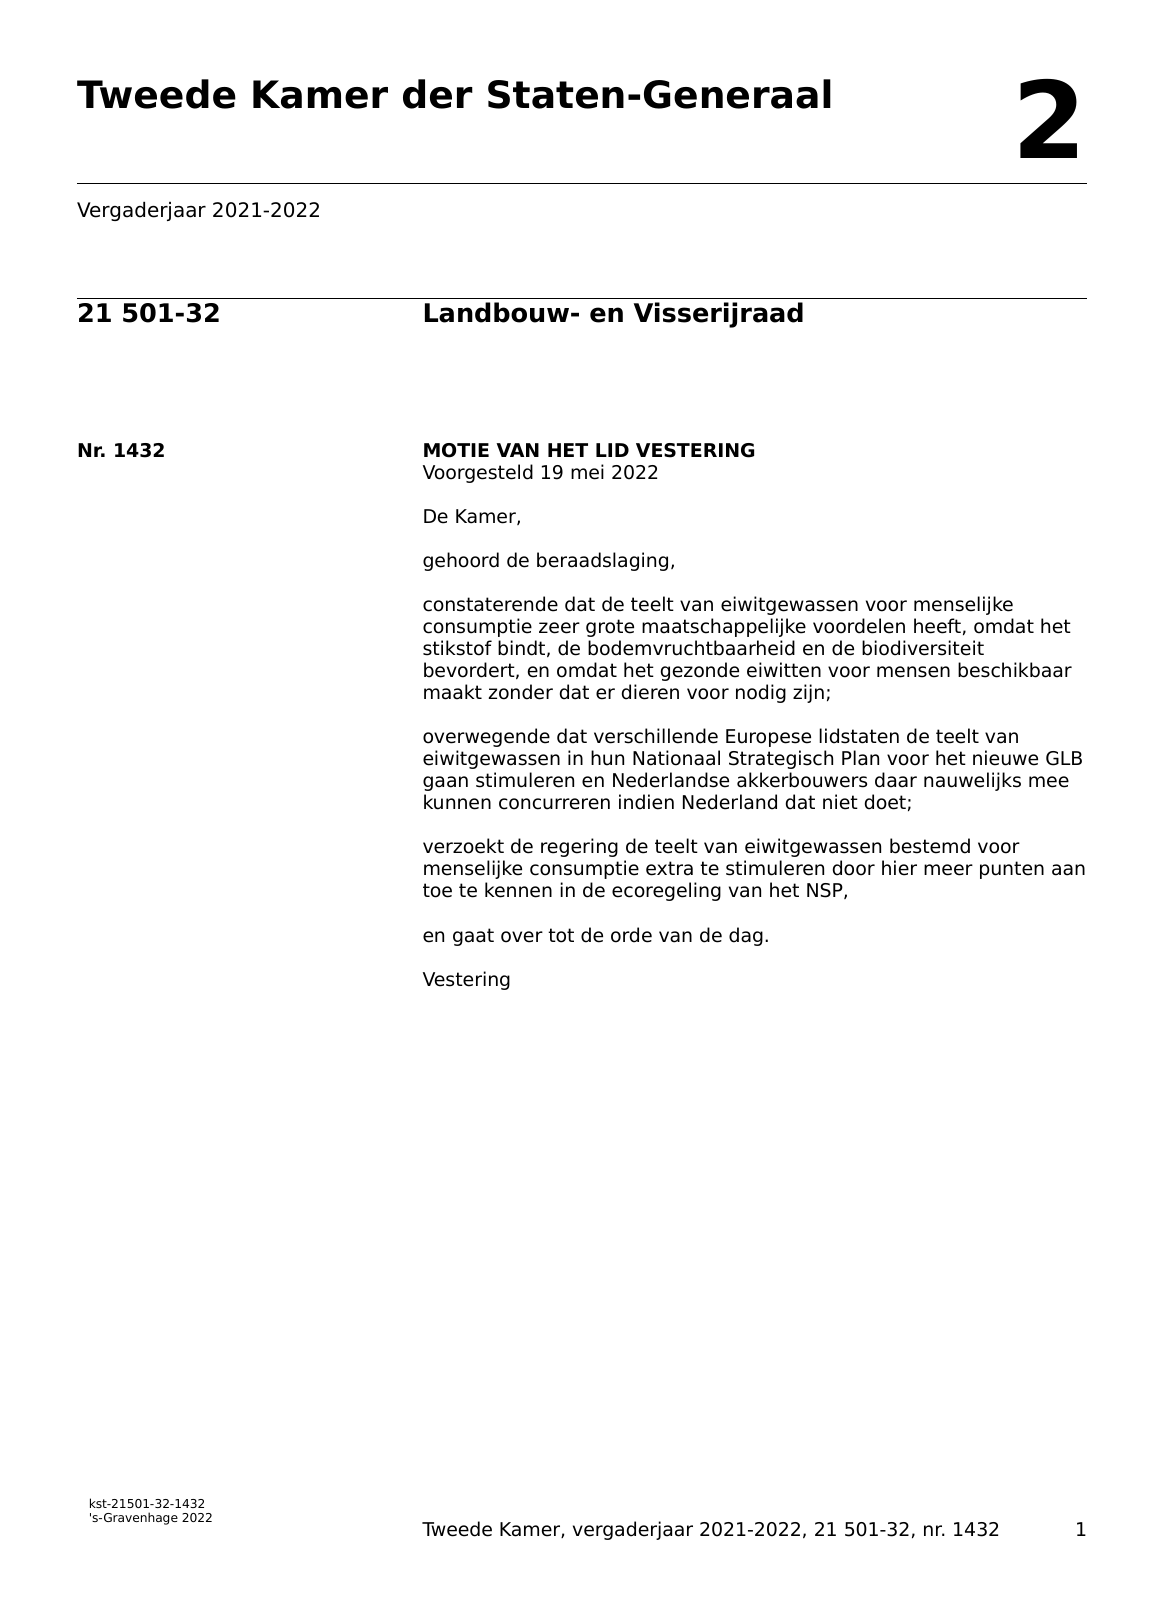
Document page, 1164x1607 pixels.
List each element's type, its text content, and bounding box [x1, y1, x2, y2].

table_header 2 [886, 59, 1087, 183]
table_header Tweede Kamer der Staten-Generaal [77, 59, 886, 183]
text en gaat over tot de orde van de dag. [422, 924, 1087, 946]
text gehoord de beraadslaging, [422, 550, 1087, 572]
text De Kamer, [422, 506, 1087, 528]
text overwegende dat verschillende Europese lidstaten de teelt van eiwitgewassen in hun Nationaal Strategisch Plan voor het nieuwe GLB gaan stimuleren en Nederlandse akkerbouwers daar nauwelijks mee kunnen concurreren indien Nederland dat niet doet; [422, 726, 1087, 814]
subtitle 21 501-32 Landbouw- en Visserijraad [77, 299, 1087, 329]
text Vestering [422, 969, 1087, 991]
text kst-21501-32-1432 [88, 1497, 323, 1511]
table_cell Vergaderjaar 2021-2022 [77, 184, 1087, 298]
text 's-Gravenhage 2022 [88, 1511, 323, 1525]
text constaterende dat de teelt van eiwitgewassen voor menselijke consumptie zeer grote maatschappelijke voordelen heeft, omdat het stikstof bindt, de bodemvruchtbaarheid en de biodiversiteit bevordert, en omdat het gezonde eiwitten voor mensen beschikbaar maakt zonder dat er dieren voor nodig zijn; [422, 594, 1087, 704]
text verzoekt de regering de teelt van eiwitgewassen bestemd voor menselijke consumptie extra te stimuleren door hier meer punten aan toe te kennen in de ecoregeling van het NSP, [422, 836, 1087, 902]
subtitle Nr. 1432 MOTIE VAN HET LID VESTERING [77, 440, 1087, 462]
text Voorgesteld 19 mei 2022 [422, 462, 1087, 484]
